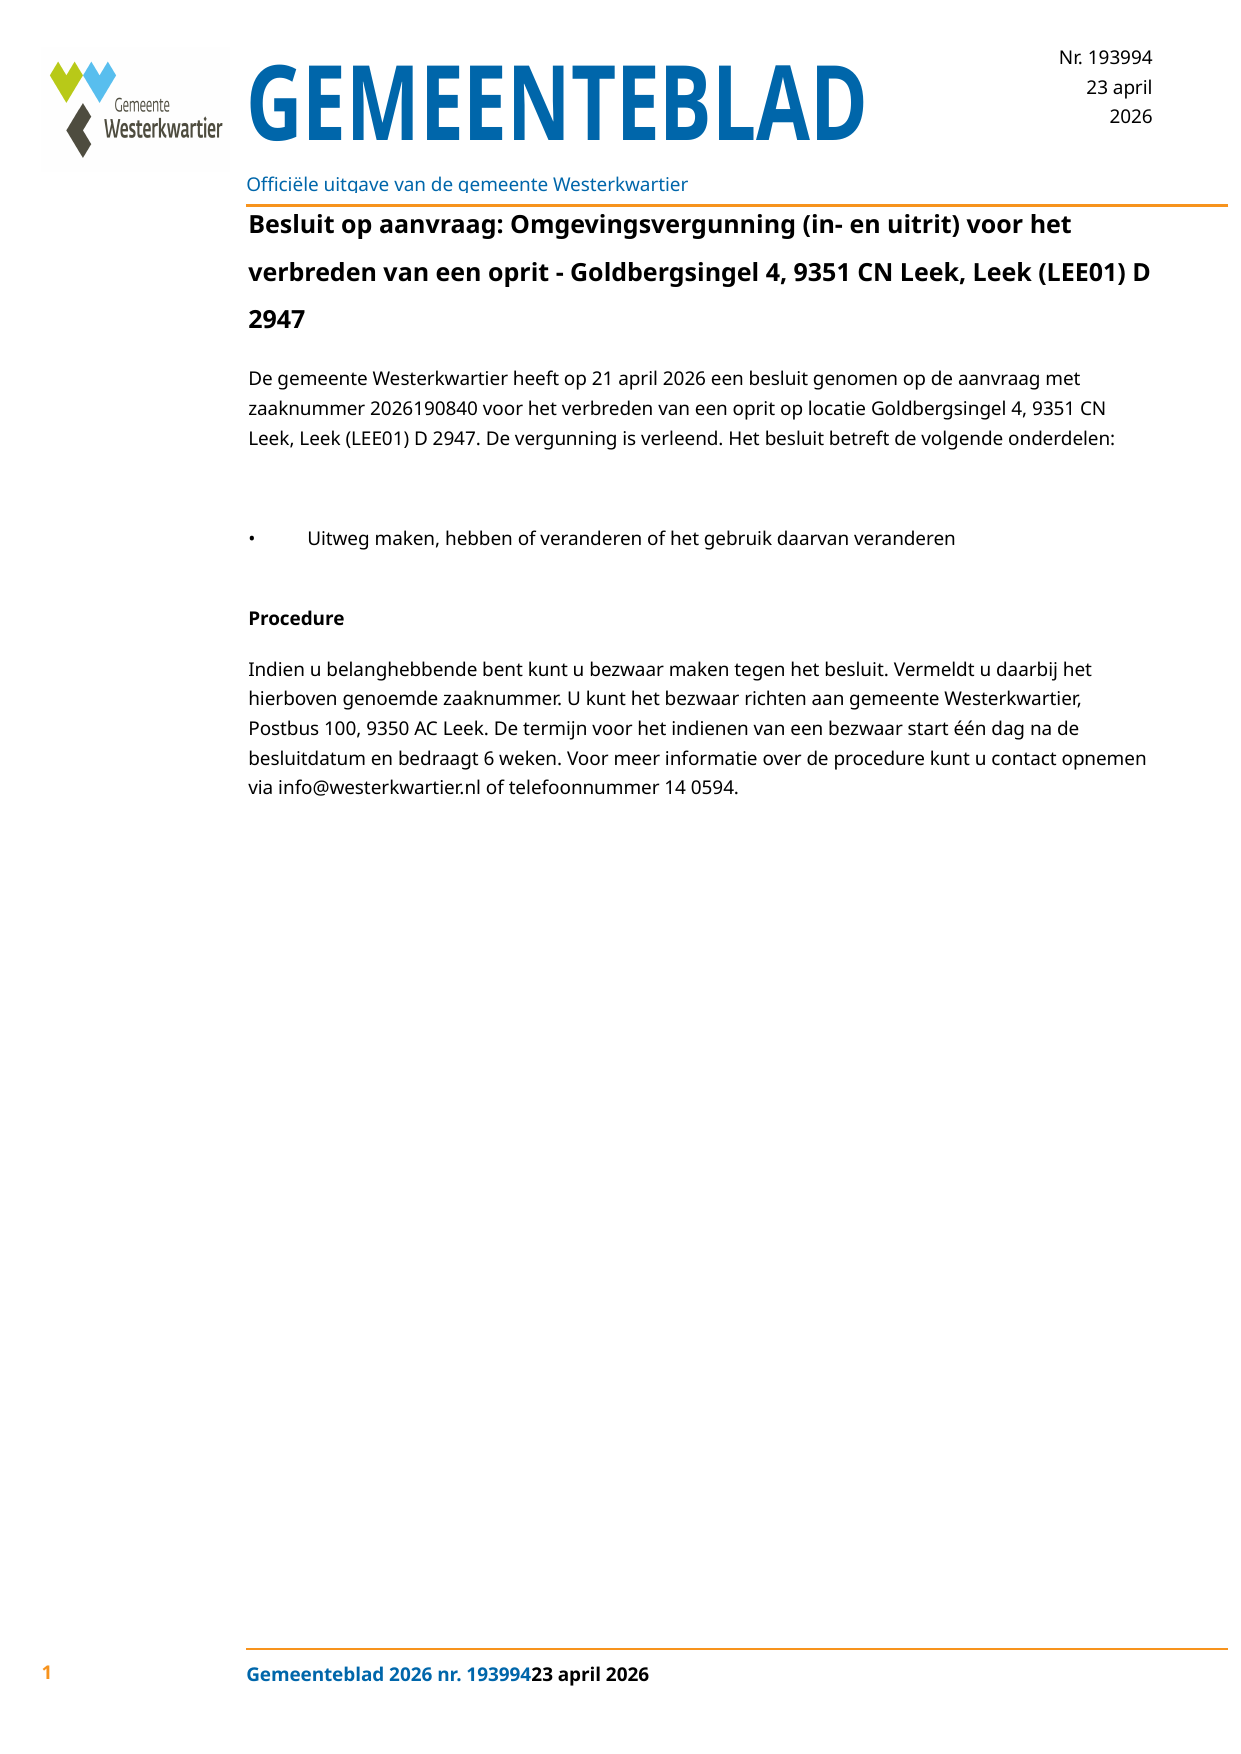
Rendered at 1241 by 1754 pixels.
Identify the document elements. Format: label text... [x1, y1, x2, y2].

text Indien u belanghebbende bent kunt u bezwaar maken tegen het besluit. Vermeldt u daarbij het hierboven genoemde zaaknummer. U kunt het bezwaar richten aan gemeente Westerkwartier, Postbus 100, 9350 AC Leek. De termijn voor het indienen van een bezwaar start één dag na de besluitdatum en bedraagt 6 weken. Voor meer informatie over de procedure kunt u contact opnemen via info@westerkwartier.nl of telefoonnummer 14 0594. [248, 656, 1152, 800]
list Uitweg maken, hebben of veranderen of het gebruik daarvan veranderen [248, 526, 1152, 551]
text De gemeente Westerkwartier heeft op 21 april 2026 een besluit genomen op de aanvraag met zaaknummer 2026190840 voor het verbreden van een oprit op locatie Goldbergsingel 4, 9351 CN Leek, Leek (LEE01) D 2947. De vergunning is verleend. Het besluit betreft de volgende onderdelen: [248, 366, 1152, 450]
text Besluit op aanvraag: Omgevingsvergunning (in- en uitrit) voor het verbreden van een oprit - Goldbergsingel 4, 9351 CN Leek, Leek (LEE01) D 2947 [248, 207, 1152, 336]
picture [41, 47, 231, 172]
text Procedure [248, 606, 1152, 631]
